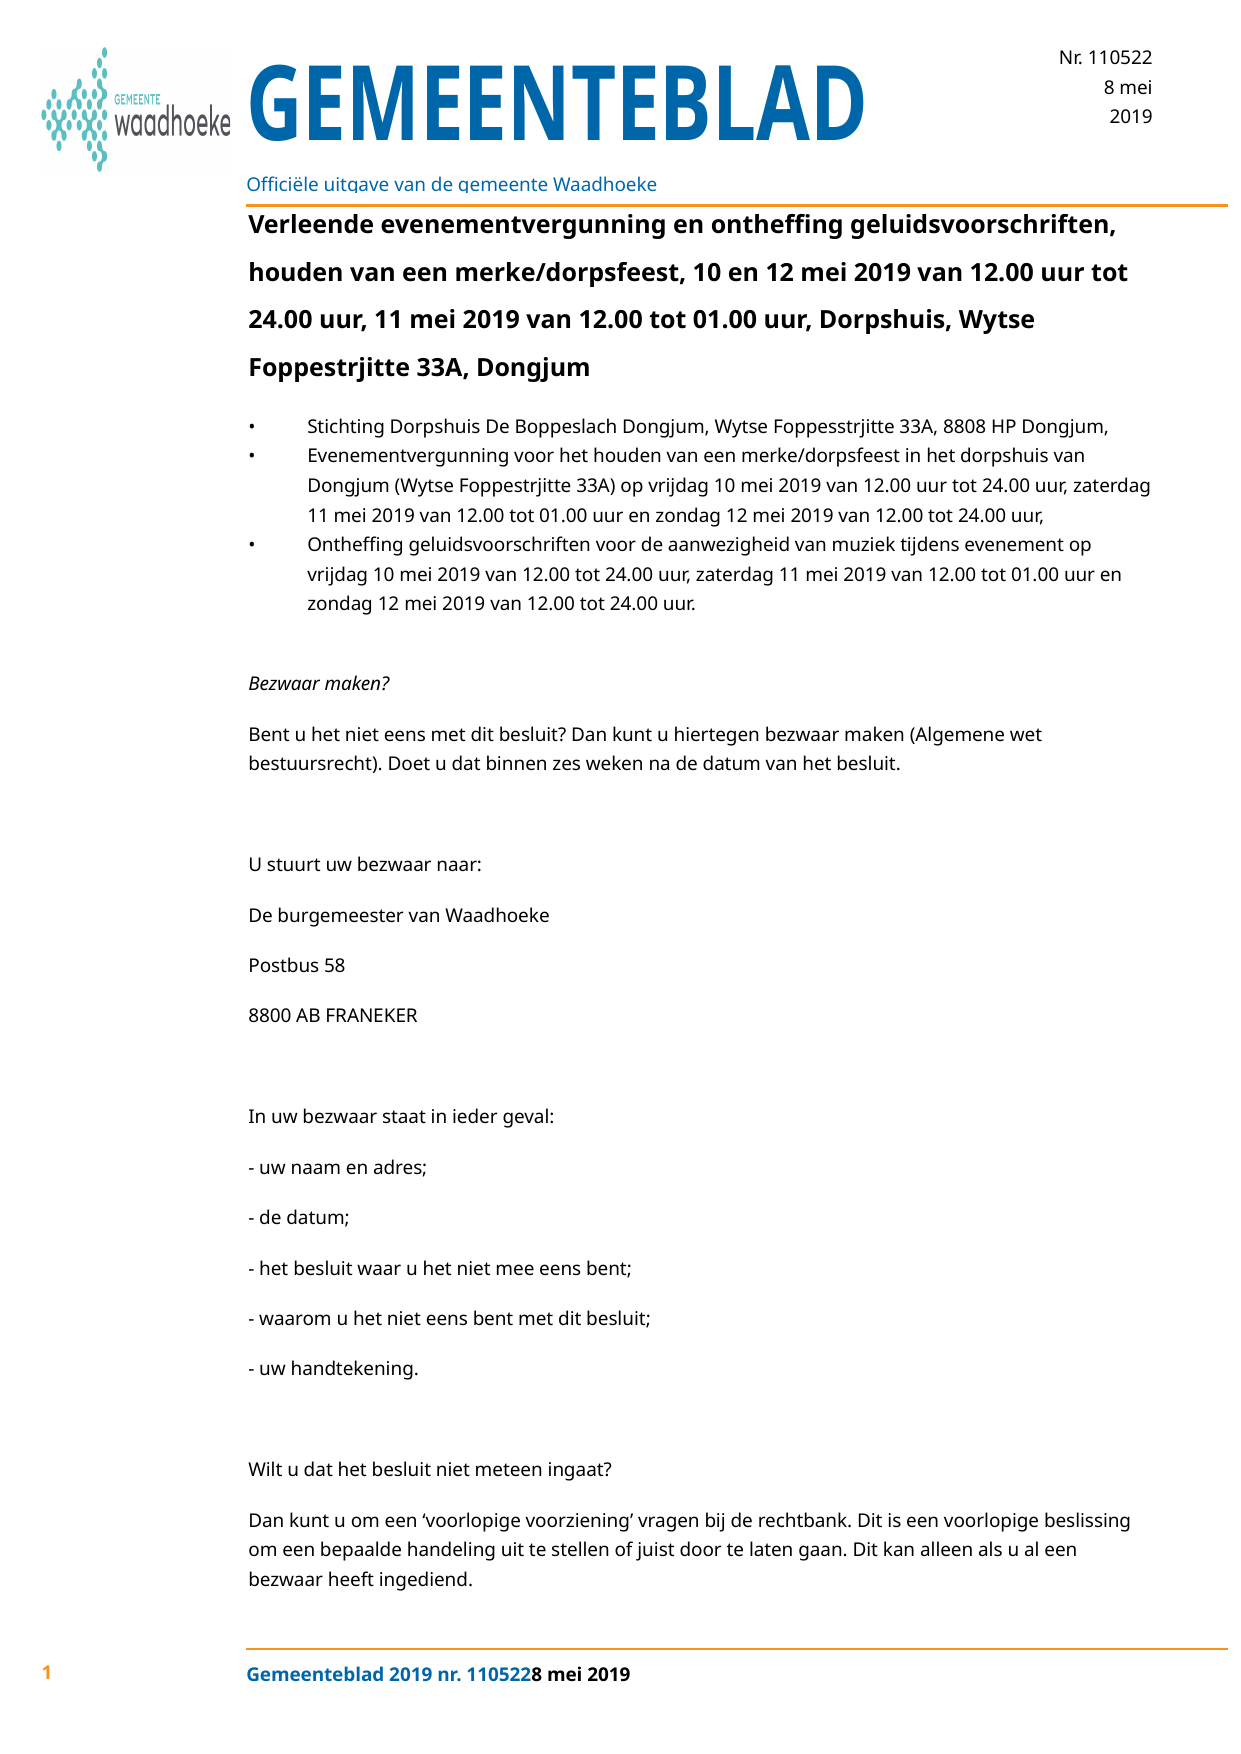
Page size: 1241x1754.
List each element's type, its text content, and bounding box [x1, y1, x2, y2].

text - de datum; [248, 1204, 1152, 1230]
text Bezwaar maken? [248, 671, 1152, 696]
text Wilt u dat het besluit niet meteen ingaat? [248, 1456, 1152, 1482]
text - uw handtekening. [248, 1356, 1152, 1381]
text - waarom u het niet eens bent met dit besluit; [248, 1305, 1152, 1331]
text Verleende evenementvergunning en ontheffing geluidsvoorschriften, houden van een merke/dorpsfeest, 10 en 12 mei 2019 van 12.00 uur tot 24.00 uur, 11 mei 2019 van 12.00 tot 01.00 uur, Dorpshuis, Wytse Foppestrjitte 33A, Dongjum [248, 207, 1152, 384]
list Evenementvergunning voor het houden van een merke/dorpsfeest in het dorpshuis van Dongjum (Wytse Foppestrjitte 33A) op vrijdag 10 mei 2019 van 12.00 uur tot 24.00 uur, zaterdag 11 mei 2019 van 12.00 tot 01.00 uur en zondag 12 mei 2019 van 12.00 tot 24.00 uur, [248, 443, 1152, 528]
text - het besluit waar u het niet mee eens bent; [248, 1255, 1152, 1281]
text U stuurt uw bezwaar naar: [248, 851, 1152, 877]
list Stichting Dorpshuis De Boppeslach Dongjum, Wytse Foppesstrjitte 33A, 8808 HP Dongjum, [248, 413, 1152, 439]
picture [41, 47, 231, 172]
text Postbus 58 [248, 952, 1152, 978]
list Ontheffing geluidsvoorschriften voor de aanwezigheid van muziek tijdens evenement op vrijdag 10 mei 2019 van 12.00 tot 24.00 uur, zaterdag 11 mei 2019 van 12.00 tot 01.00 uur en zondag 12 mei 2019 van 12.00 tot 24.00 uur. [248, 531, 1152, 616]
text In uw bezwaar staat in ieder geval: [248, 1103, 1152, 1129]
text 8800 AB FRANEKER [248, 1003, 1152, 1028]
text - uw naam en adres; [248, 1154, 1152, 1180]
text Bent u het niet eens met dit besluit? Dan kunt u hiertegen bezwaar maken (Algemene wet bestuursrecht). Doet u dat binnen zes weken na de datum van het besluit. [248, 721, 1152, 776]
text De burgemeester van Waadhoeke [248, 902, 1152, 928]
text Dan kunt u om een ‘voorlopige voorziening’ vragen bij de rechtbank. Dit is een voorlopige beslissing om een bepaalde handeling uit te stellen of juist door te laten gaan. Dit kan alleen als u al een bezwaar heeft ingediend. [248, 1507, 1152, 1592]
